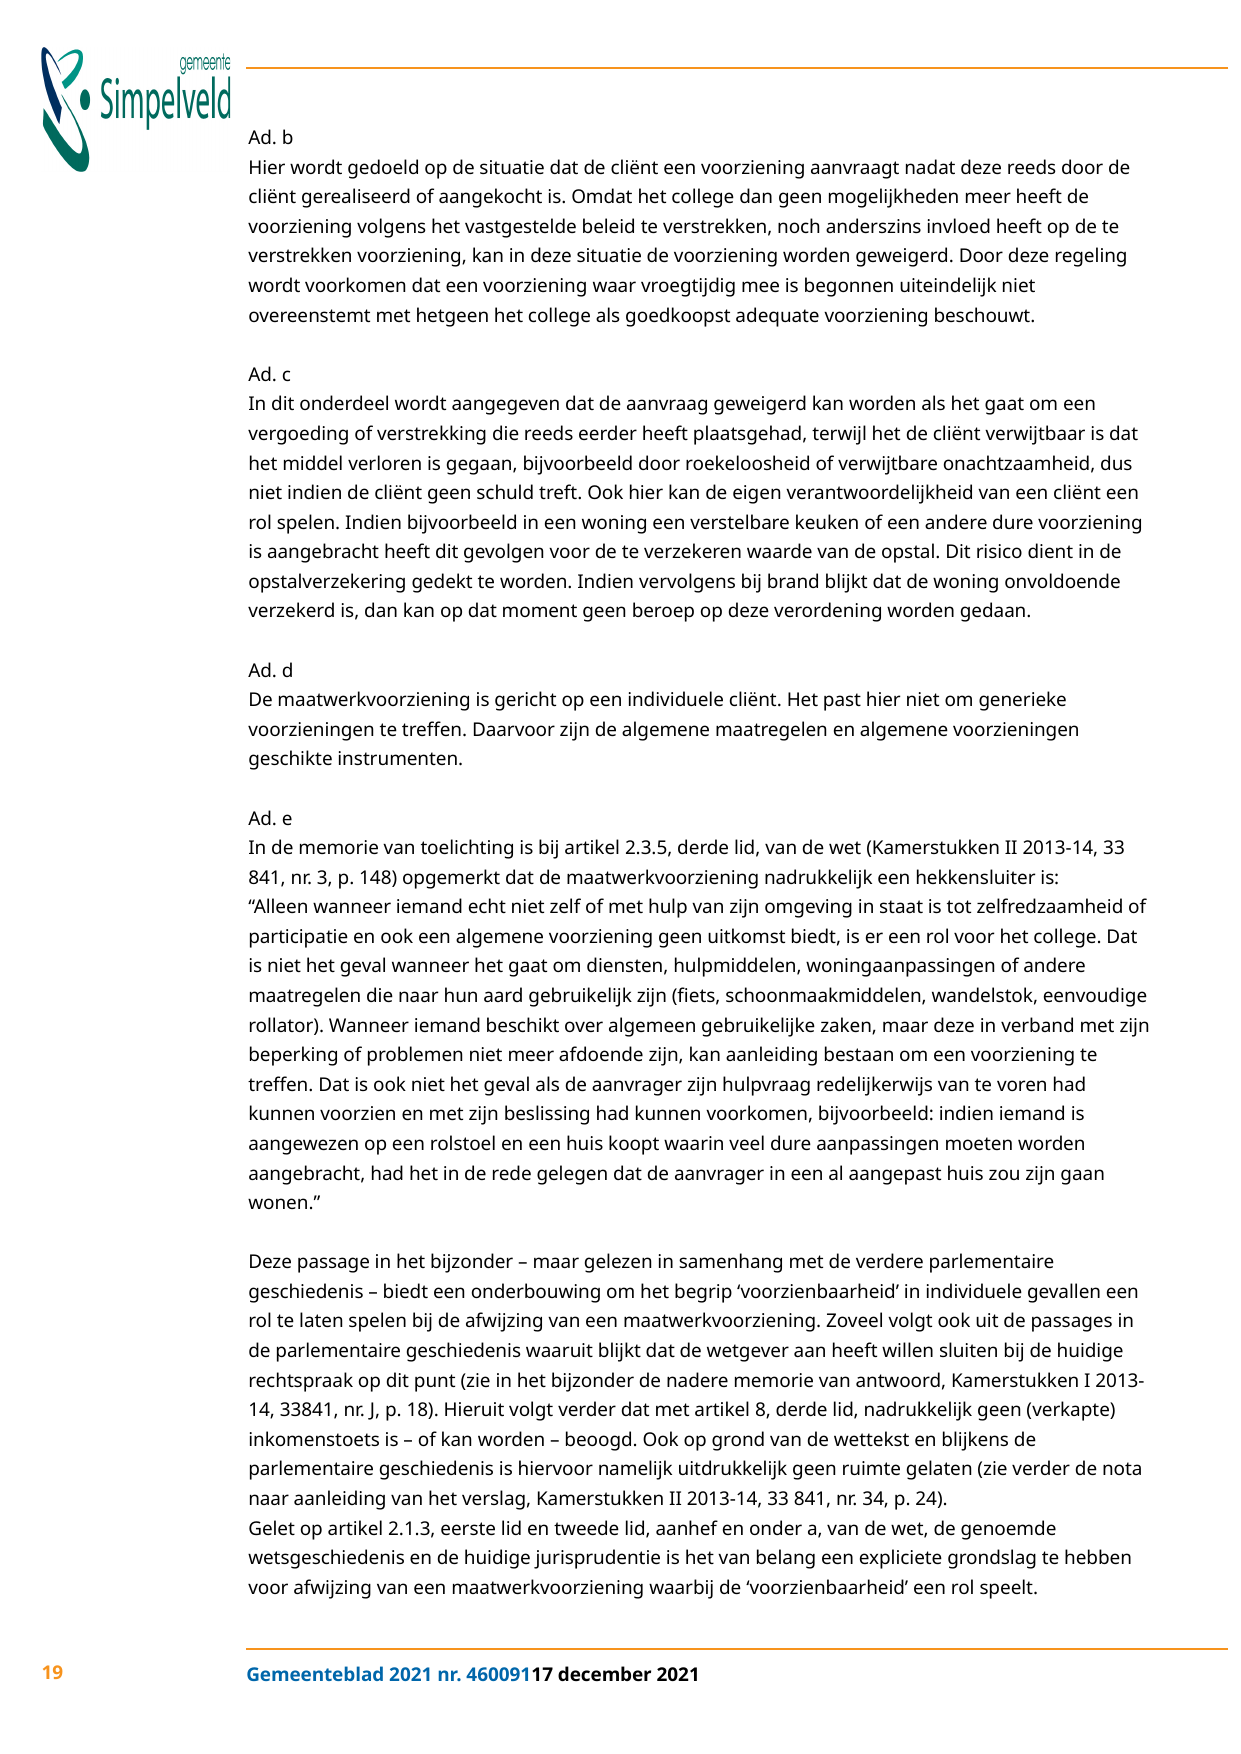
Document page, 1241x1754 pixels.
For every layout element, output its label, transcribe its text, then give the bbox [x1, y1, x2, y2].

text “Alleen wanneer iemand echt niet zelf of met hulp van zijn omgeving in staat is tot zelfredzaamheid of participatie en ook een algemene voorziening geen uitkomst biedt, is er een rol voor het college. Dat is niet het geval wanneer het gaat om diensten, hulpmiddelen, woningaanpassingen of andere maatregelen die naar hun aard gebruikelijk zijn (fiets, schoonmaakmiddelen, wandelstok, eenvoudige rollator). Wanneer iemand beschikt over algemeen gebruikelijke zaken, maar deze in verband met zijn beperking of problemen niet meer afdoende zijn, kan aanleiding bestaan om een voorziening te treffen. Dat is ook niet het geval als de aanvrager zijn hulpvraag redelijkerwijs van te voren had kunnen voorzien en met zijn beslissing had kunnen voorkomen, bijvoorbeeld: indien iemand is aangewezen op een rolstoel en een huis koopt waarin veel dure aanpassingen moeten worden aangebracht, had het in de rede gelegen dat de aanvrager in een al aangepast huis zou zijn gaan wonen.” [248, 893, 1152, 1215]
text Ad. d [248, 657, 1152, 683]
text De maatwerkvoorziening is gericht op een individuele cliënt. Het past hier niet om generieke voorzieningen te treffen. Daarvoor zijn de algemene maatregelen en algemene voorzieningen geschikte instrumenten. [248, 686, 1152, 771]
text Hier wordt gedoeld op de situatie dat de cliënt een voorziening aanvraagt nadat deze reeds door de cliënt gerealiseerd of aangekocht is. Omdat het college dan geen mogelijkheden meer heeft de voorziening volgens het vastgestelde beleid te verstrekken, noch anderszins invloed heeft op de te verstrekken voorziening, kan in deze situatie de voorziening worden geweigerd. Door deze regeling wordt voorkomen dat een voorziening waar vroegtijdig mee is begonnen uiteindelijk niet overeenstemt met hetgeen het college als goedkoopst adequate voorziening beschouwt. [248, 154, 1152, 328]
picture [41, 47, 231, 172]
text Ad. b [248, 124, 1152, 150]
text In de memorie van toelichting is bij artikel 2.3.5, derde lid, van de wet (Kamerstukken II 2013-14, 33 841, nr. 3, p. 148) opgemerkt dat de maatwerkvoorziening nadrukkelijk een hekkensluiter is: [248, 834, 1152, 890]
text Deze passage in het bijzonder – maar gelezen in samenhang met de verdere parlementaire geschiedenis – biedt een onderbouwing om het begrip ‘voorzienbaarheid’ in individuele gevallen een rol te laten spelen bij de afwijzing van een maatwerkvoorziening. Zoveel volgt ook uit de passages in de parlementaire geschiedenis waaruit blijkt dat de wetgever aan heeft willen sluiten bij de huidige rechtspraak op dit punt (zie in het bijzonder de nadere memorie van antwoord, Kamerstukken I 2013-14, 33841, nr. J, p. 18). Hieruit volgt verder dat met artikel 8, derde lid, nadrukkelijk geen (verkapte) inkomenstoets is – of kan worden – beoogd. Ook op grond van de wettekst en blijkens de parlementaire geschiedenis is hiervoor namelijk uitdrukkelijk geen ruimte gelaten (zie verder de nota naar aanleiding van het verslag, Kamerstukken II 2013-14, 33 841, nr. 34, p. 24). [248, 1248, 1152, 1511]
text Ad. e [248, 805, 1152, 831]
text Ad. c [248, 361, 1152, 387]
text Gelet op artikel 2.1.3, eerste lid en tweede lid, aanhef en onder a, van de wet, de genoemde wetsgeschiedenis en de huidige jurisprudentie is het van belang een expliciete grondslag te hebben voor afwijzing van een maatwerkvoorziening waarbij de ‘voorzienbaarheid’ een rol speelt. [248, 1515, 1152, 1600]
text In dit onderdeel wordt aangegeven dat de aanvraag geweigerd kan worden als het gaat om een vergoeding of verstrekking die reeds eerder heeft plaatsgehad, terwijl het de cliënt verwijtbaar is dat het middel verloren is gegaan, bijvoorbeeld door roekeloosheid of verwijtbare onachtzaamheid, dus niet indien de cliënt geen schuld treft. Ook hier kan de eigen verantwoordelijkheid van een cliënt een rol spelen. Indien bijvoorbeeld in een woning een verstelbare keuken of een andere dure voorziening is aangebracht heeft dit gevolgen voor de te verzekeren waarde van de opstal. Dit risico dient in de opstalverzekering gedekt te worden. Indien vervolgens bij brand blijkt dat de woning onvoldoende verzekerd is, dan kan op dat moment geen beroep op deze verordening worden gedaan. [248, 391, 1152, 623]
